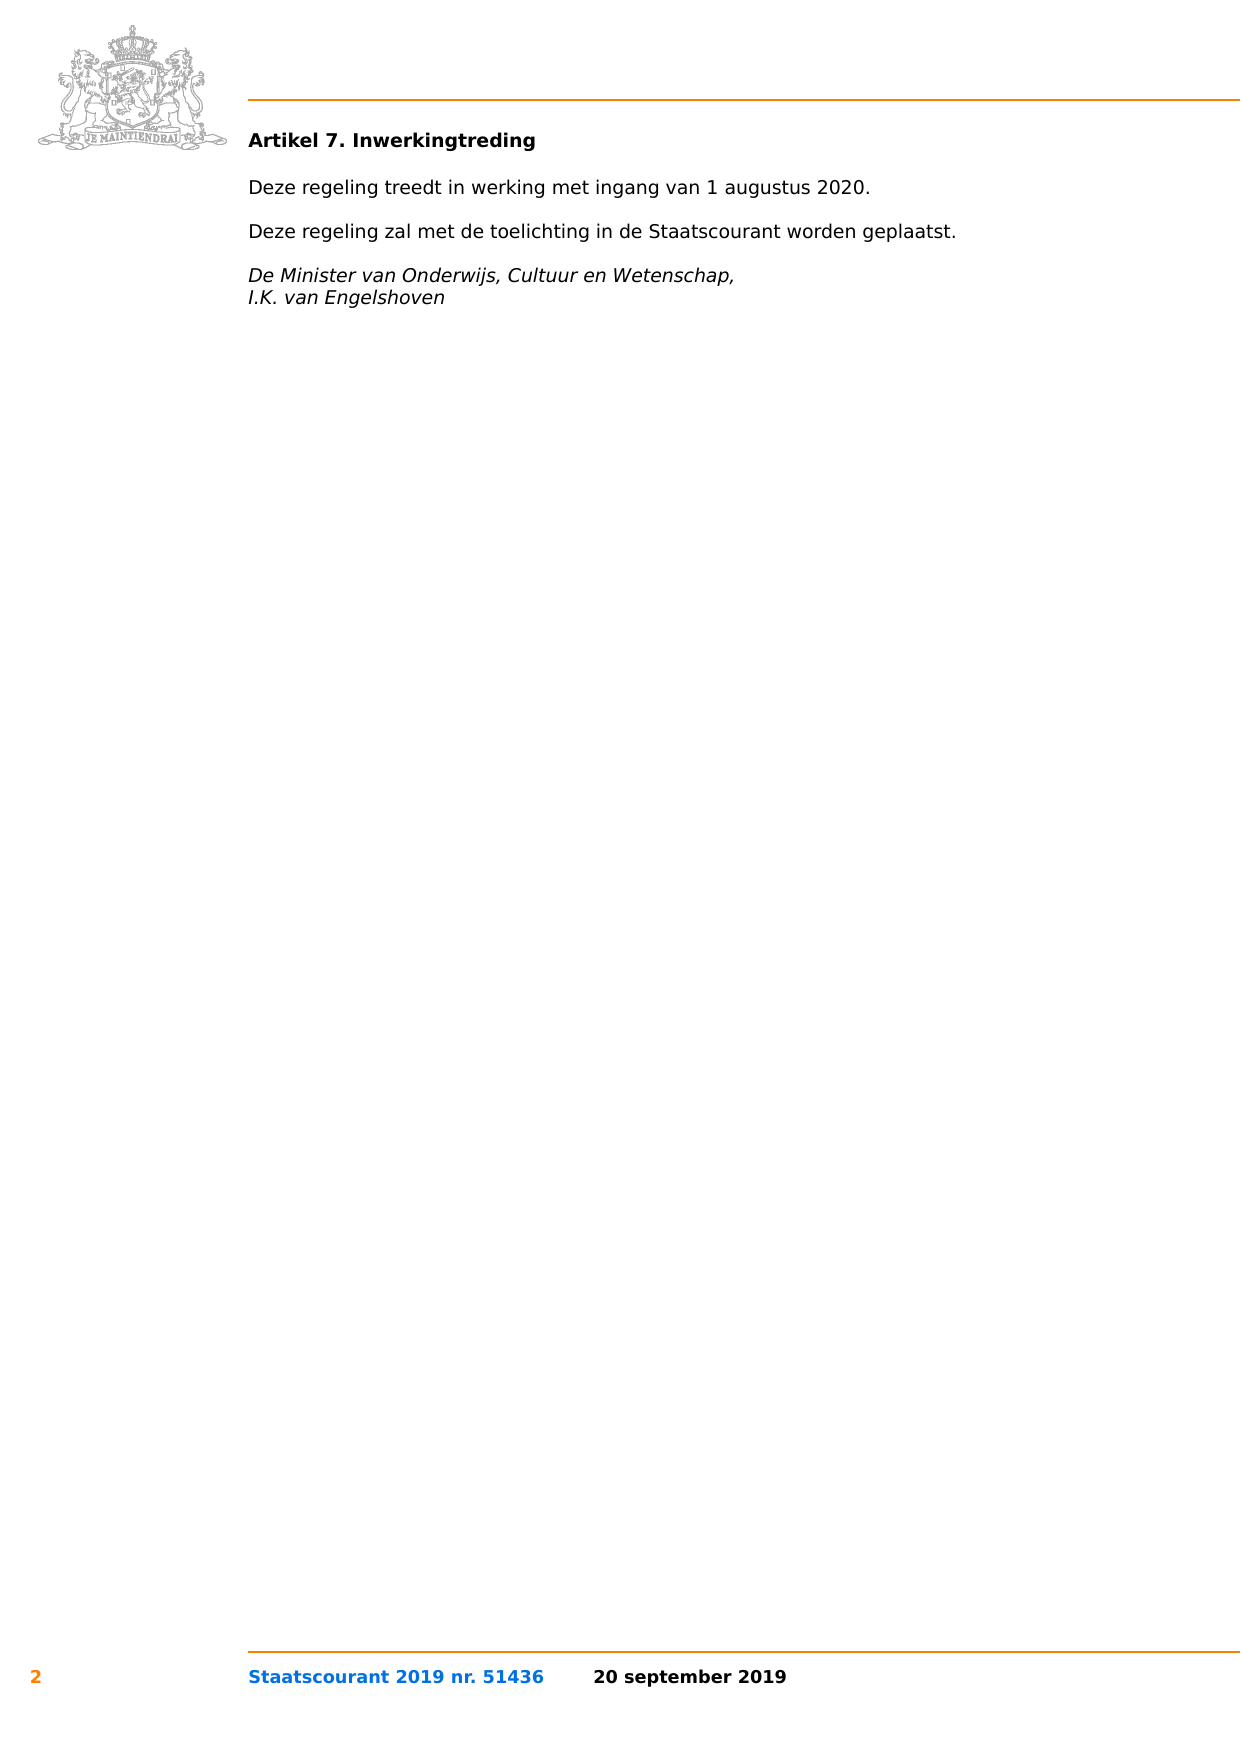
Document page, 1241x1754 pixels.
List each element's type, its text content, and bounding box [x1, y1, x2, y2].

text Deze regeling treedt in werking met ingang van 1 augustus 2020. [248, 177, 1163, 199]
subtitle Artikel 7. Inwerkingtreding [248, 130, 1163, 152]
picture [38, 25, 227, 150]
text De Minister van Onderwijs, Cultuur en Wetenschap, I.K. van Engelshoven [248, 264, 1163, 308]
text Deze regeling zal met de toelichting in de Staatscourant worden geplaatst. [248, 221, 1163, 243]
